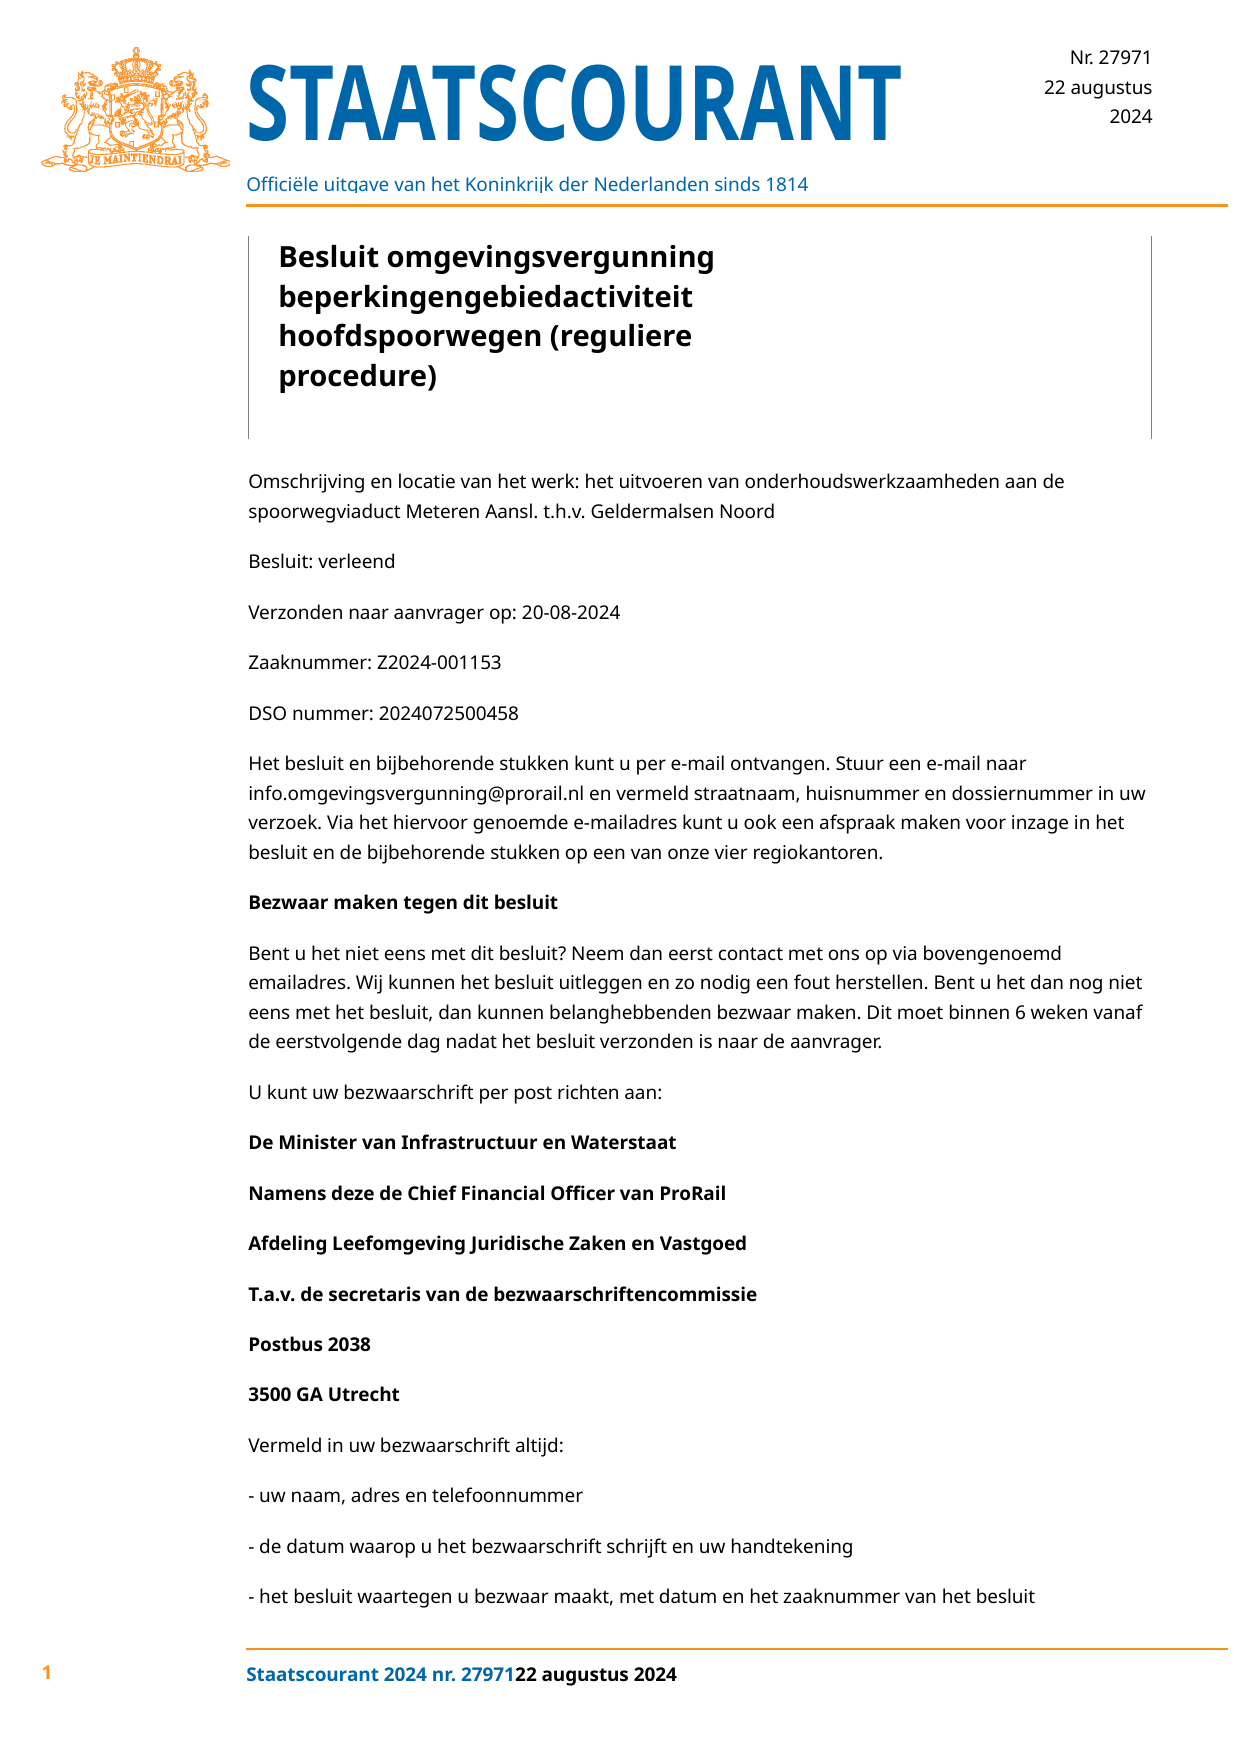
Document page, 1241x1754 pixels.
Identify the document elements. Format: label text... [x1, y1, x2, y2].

text U kunt uw bezwaarschrift per post richten aan: [248, 1079, 1152, 1105]
text T.a.v. de secretaris van de bezwaarschriftencommissie [248, 1281, 1152, 1306]
text 3500 GA Utrecht [248, 1382, 1152, 1407]
text Postbus 2038 [248, 1331, 1152, 1357]
table_header Besluit omgevingsvergunning beperkingengebiedactiviteit hoofdspoorwegen (reguliere procedure) [249, 236, 850, 439]
text Namens deze de Chief Financial Officer van ProRail [248, 1180, 1152, 1206]
text - de datum waarop u het bezwaarschrift schrijft en uw handtekening [248, 1533, 1152, 1558]
text De Minister van Infrastructuur en Waterstaat [248, 1129, 1152, 1155]
picture [912, 236, 1090, 414]
text Vermeld in uw bezwaarschrift altijd: [248, 1432, 1152, 1458]
text - uw naam, adres en telefoonnummer [248, 1482, 1152, 1508]
text DSO nummer: 2024072500458 [248, 700, 1152, 726]
table_header [850, 414, 1151, 439]
text Afdeling Leefomgeving Juridische Zaken en Vastgoed [248, 1230, 1152, 1256]
text Omschrijving en locatie van het werk: het uitvoeren van onderhoudswerkzaamheden aan de spoorwegviaduct Meteren Aansl. t.h.v. Geldermalsen Noord [248, 469, 1152, 524]
table_header [850, 236, 912, 413]
text - het besluit waartegen u bezwaar maakt, met datum en het zaaknummer van het besluit [248, 1583, 1152, 1609]
text Besluit: verleend [248, 549, 1152, 574]
text Zaaknummer: Z2024-001153 [248, 649, 1152, 675]
table_header [1090, 236, 1151, 413]
text Bezwaar maken tegen dit besluit [248, 889, 1152, 915]
text Het besluit en bijbehorende stukken kunt u per e-mail ontvangen. Stuur een e-mail naar info.omgevingsvergunning@prorail.nl en vermeld straatnaam, huisnummer en dossiernummer in uw verzoek. Via het hiervoor genoemde e-mailadres kunt u ook een afspraak maken voor inzage in het besluit en de bijbehorende stukken op een van onze vier regiokantoren. [248, 750, 1152, 865]
picture [41, 47, 231, 172]
text Verzonden naar aanvrager op: 20-08-2024 [248, 599, 1152, 625]
text Bent u het niet eens met dit besluit? Neem dan eerst contact met ons op via bovengenoemd emailadres. Wij kunnen het besluit uitleggen en zo nodig een fout herstellen. Bent u het dan nog niet eens met het besluit, dan kunnen belanghebbenden bezwaar maken. Dit moet binnen 6 weken vanaf de eerstvolgende dag nadat het besluit verzonden is naar de aanvrager. [248, 940, 1152, 1054]
